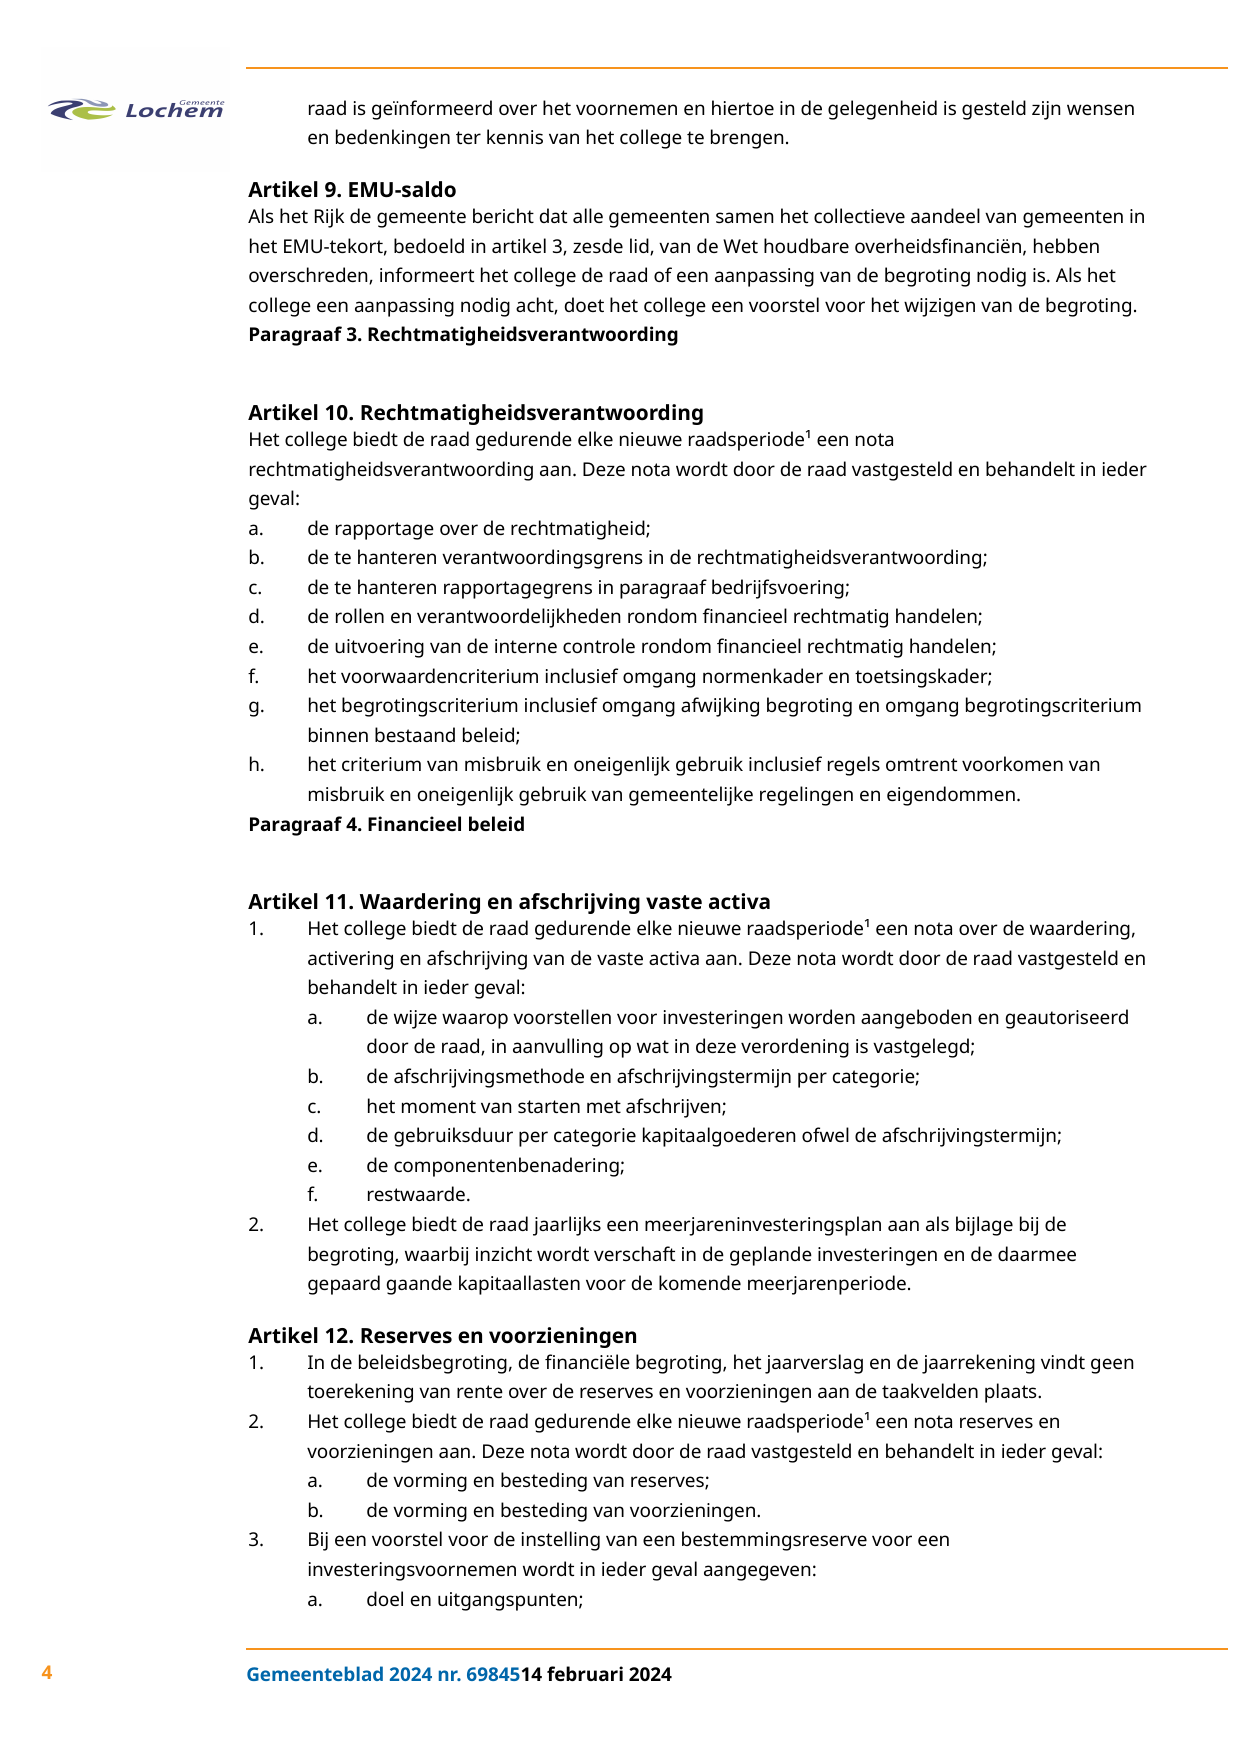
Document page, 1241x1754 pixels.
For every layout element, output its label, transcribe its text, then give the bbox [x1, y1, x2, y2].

list Het college biedt de raad gedurende elke nieuwe raadsperiode¹ een nota reserves en voorzieningen aan. Deze nota wordt door de raad vastgesteld en behandelt in ieder geval: [248, 1408, 1152, 1464]
text Artikel 12. Reserves en voorzieningen [248, 1321, 1152, 1349]
list de te hanteren rapportagegrens in paragraaf bedrijfsvoering; [248, 574, 1152, 600]
text Artikel 9. EMU-saldo [248, 175, 1152, 203]
list de uitvoering van de interne controle rondom financieel rechtmatig handelen; [248, 633, 1152, 659]
list de wijze waarop voorstellen voor investeringen worden aangeboden en geautoriseerd door de raad, in aanvulling op wat in deze verordening is vastgelegd; [307, 1004, 1152, 1059]
list de afschrijvingsmethode en afschrijvingstermijn per categorie; [307, 1063, 1152, 1089]
list Het college biedt de raad jaarlijks een meerjareninvesteringsplan aan als bijlage bij de begroting, waarbij inzicht wordt verschaft in de geplande investeringen en de daarmee gepaard gaande kapitaallasten voor de komende meerjarenperiode. [248, 1211, 1152, 1296]
list Het college biedt de raad gedurende elke nieuwe raadsperiode¹ een nota over de waardering, activering en afschrijving van de vaste activa aan. Deze nota wordt door de raad vastgesteld en behandelt in ieder geval: [248, 915, 1152, 1000]
text Paragraaf 4. Financieel beleid [248, 811, 1152, 836]
list restwaarde. [307, 1182, 1152, 1207]
list In de beleidsbegroting, de financiële begroting, het jaarverslag en de jaarrekening vindt geen toerekening van rente over de reserves en voorzieningen aan de taakvelden plaats. [248, 1349, 1152, 1404]
list de rollen en verantwoordelijkheden rondom financieel rechtmatig handelen; [248, 604, 1152, 629]
list het moment van starten met afschrijven; [307, 1093, 1152, 1118]
text Als het Rijk de gemeente bericht dat alle gemeenten samen het collectieve aandeel van gemeenten in het EMU-tekort, bedoeld in artikel 3, zesde lid, van de Wet houdbare overheidsfinanciën, hebben overschreden, informeert het college de raad of een aanpassing van de begroting nodig is. Als het college een aanpassing nodig acht, doet het college een voorstel voor het wijzigen van de begroting. [248, 203, 1152, 318]
list het begrotingscriterium inclusief omgang afwijking begroting en omgang begrotingscriterium binnen bestaand beleid; [248, 692, 1152, 748]
list raad is geïnformeerd over het voornemen en hiertoe in de gelegenheid is gesteld zijn wensen en bedenkingen ter kennis van het college te brengen. [248, 95, 1152, 150]
list het criterium van misbruik en oneigenlijk gebruik inclusief regels omtrent voorkomen van misbruik en oneigenlijk gebruik van gemeentelijke regelingen en eigendommen. [248, 752, 1152, 807]
list Bij een voorstel voor de instelling van een bestemmingsreserve voor een investeringsvoornemen wordt in ieder geval aangegeven: [248, 1527, 1152, 1582]
list het voorwaardencriterium inclusief omgang normenkader en toetsingskader; [248, 663, 1152, 688]
list de vorming en besteding van reserves; [307, 1467, 1152, 1493]
list de componentenbenadering; [307, 1152, 1152, 1178]
text Artikel 11. Waardering en afschrijving vaste activa [248, 887, 1152, 915]
list de te hanteren verantwoordingsgrens in de rechtmatigheidsverantwoording; [248, 544, 1152, 570]
text Paragraaf 3. Rechtmatigheidsverantwoording [248, 322, 1152, 347]
text Het college biedt de raad gedurende elke nieuwe raadsperiode¹ een nota rechtmatigheidsverantwoording aan. Deze nota wordt door de raad vastgesteld en behandelt in ieder geval: [248, 426, 1152, 511]
picture [41, 47, 231, 172]
list de rapportage over de rechtmatigheid; [248, 515, 1152, 541]
list de vorming en besteding van voorzieningen. [307, 1497, 1152, 1523]
list de gebruiksduur per categorie kapitaalgoederen ofwel de afschrijvingstermijn; [307, 1122, 1152, 1148]
text Artikel 10. Rechtmatigheidsverantwoording [248, 398, 1152, 426]
list doel en uitgangspunten; [307, 1586, 1152, 1612]
